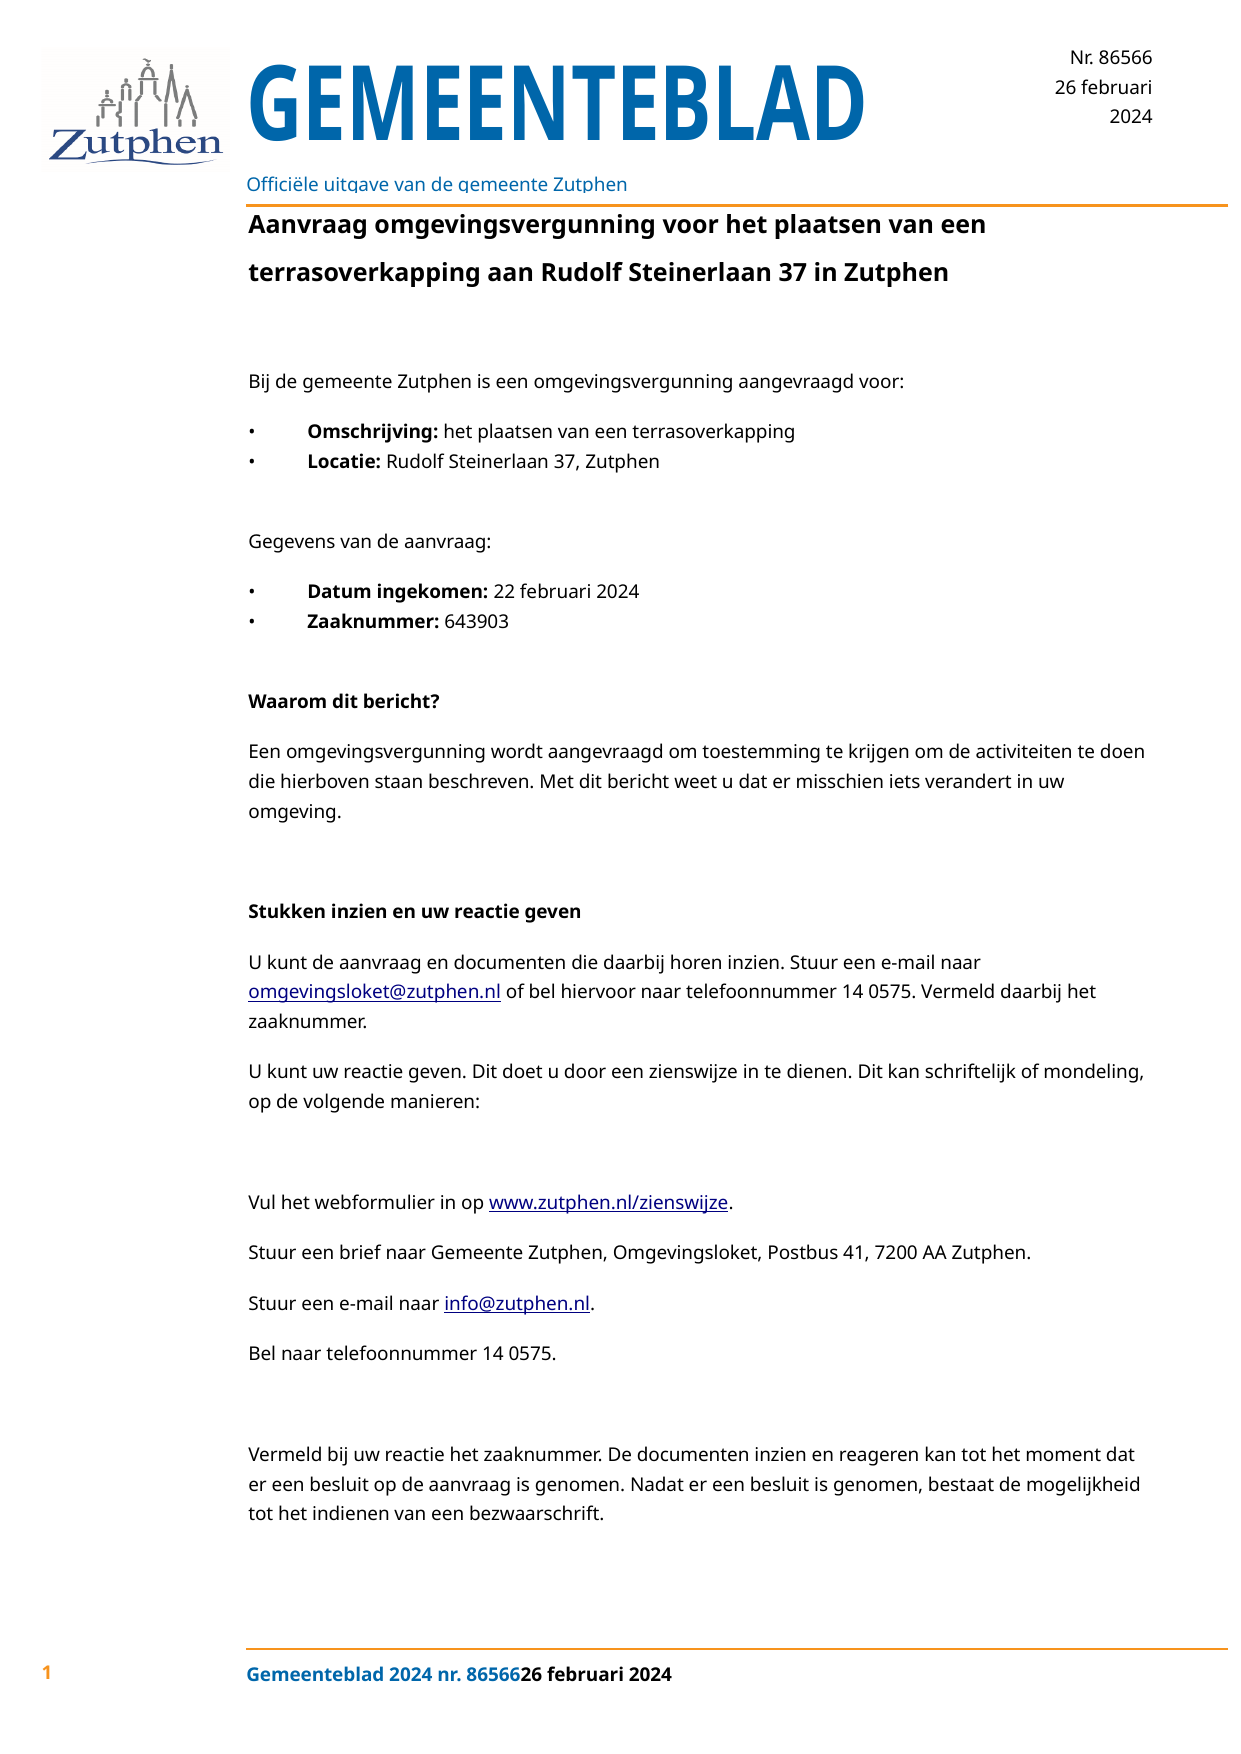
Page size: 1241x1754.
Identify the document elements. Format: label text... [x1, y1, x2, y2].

text Waarom dit bericht? [248, 688, 1152, 714]
text Bij de gemeente Zutphen is een omgevingsvergunning aangevraagd voor: [248, 368, 1152, 394]
text Stuur een brief naar Gemeente Zutphen, Omgevingsloket, Postbus 41, 7200 AA Zutphen. [248, 1239, 1152, 1265]
list Zaaknummer: 643903 [248, 608, 1152, 634]
text Vermeld bij uw reactie het zaaknummer. De documenten inzien en reageren kan tot het moment dat er een besluit op de aanvraag is genomen. Nadat er een besluit is genomen, bestaat de mogelijkheid tot het indienen van een bezwaarschrift. [248, 1441, 1152, 1526]
text Bel naar telefoonnummer 14 0575. [248, 1340, 1152, 1366]
text Gegevens van de aanvraag: [248, 528, 1152, 554]
text U kunt de aanvraag en documenten die daarbij horen inzien. Stuur een e-mail naar omgevingsloket@zutphen.nl of bel hiervoor naar telefoonnummer 14 0575. Vermeld daarbij het zaaknummer. [248, 949, 1152, 1034]
text U kunt uw reactie geven. Dit doet u door een zienswijze in te dienen. Dit kan schriftelijk of mondeling, op de volgende manieren: [248, 1059, 1152, 1114]
list Datum ingekomen: 22 februari 2024 [248, 579, 1152, 604]
text Aanvraag omgevingsvergunning voor het plaatsen van een terrasoverkapping aan Rudolf Steinerlaan 37 in Zutphen [248, 207, 1152, 288]
text Stuur een e-mail naar info@zutphen.nl. [248, 1290, 1152, 1316]
text Vul het webformulier in op www.zutphen.nl/zienswijze. [248, 1189, 1152, 1215]
text Stukken inzien en uw reactie geven [248, 899, 1152, 924]
list Locatie: Rudolf Steinerlaan 37, Zutphen [248, 448, 1152, 474]
picture [41, 47, 231, 172]
text Een omgevingsvergunning wordt aangevraagd om toestemming te krijgen om de activiteiten te doen die hierboven staan beschreven. Met dit bericht weet u dat er misschien iets verandert in uw omgeving. [248, 739, 1152, 824]
list Omschrijving: het plaatsen van een terrasoverkapping [248, 419, 1152, 444]
